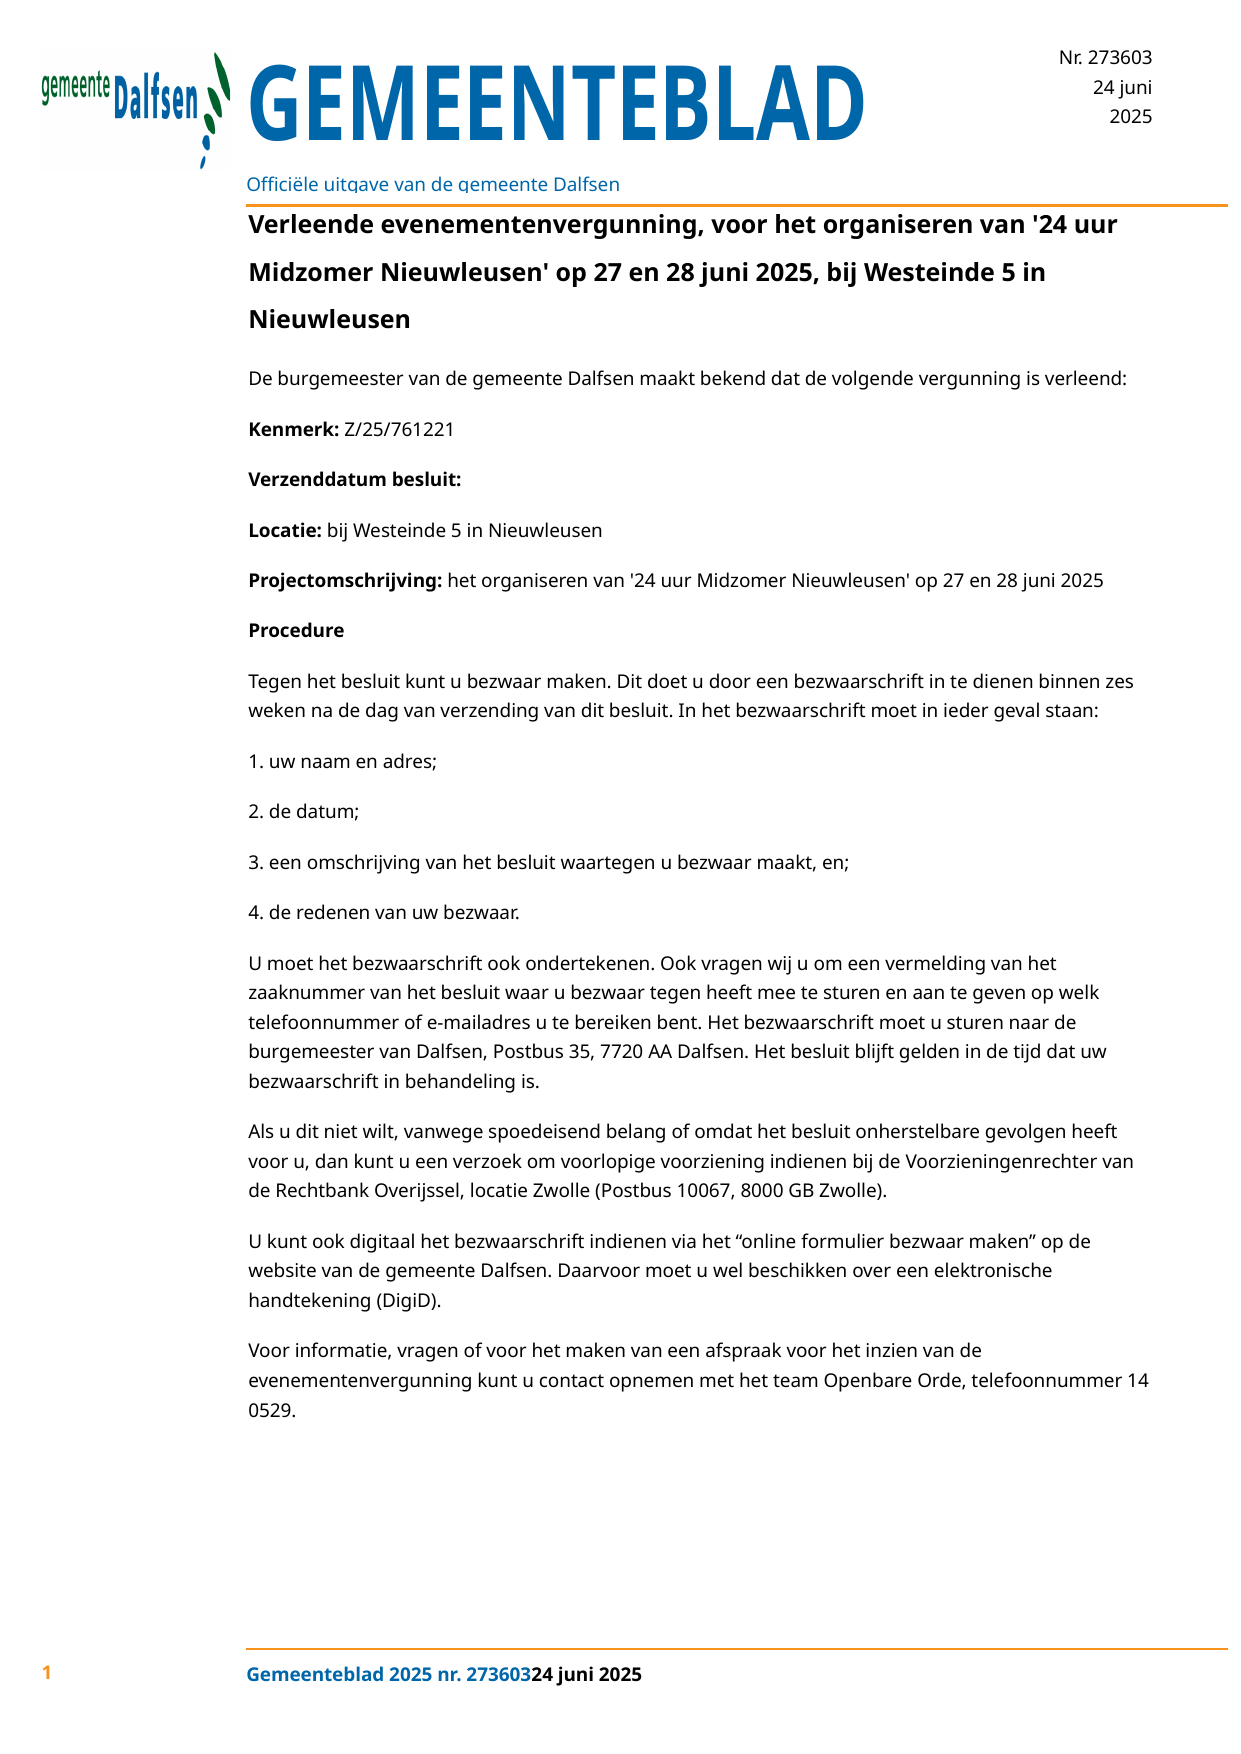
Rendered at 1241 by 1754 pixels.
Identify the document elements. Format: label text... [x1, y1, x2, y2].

text Kenmerk: Z/25/761221 [248, 416, 1152, 442]
text 2. de datum; [248, 798, 1152, 824]
text Verleende evenementenvergunning, voor het organiseren van '24 uur Midzomer Nieuwleusen' op 27 en 28 juni 2025, bij Westeinde 5 in Nieuwleusen [248, 207, 1152, 336]
text De burgemeester van de gemeente Dalfsen maakt bekend dat de volgende vergunning is verleend: [248, 366, 1152, 391]
text Tegen het besluit kunt u bezwaar maken. Dit doet u door een bezwaarschrift in te dienen binnen zes weken na de dag van verzending van dit besluit. In het bezwaarschrift moet in ieder geval staan: [248, 668, 1152, 723]
text Projectomschrijving: het organiseren van '24 uur Midzomer Nieuwleusen' op 27 en 28 juni 2025 [248, 567, 1152, 593]
picture [41, 47, 231, 172]
text 4. de redenen van uw bezwaar. [248, 899, 1152, 925]
text 1. uw naam en adres; [248, 748, 1152, 774]
text Procedure [248, 618, 1152, 643]
text 3. een omschrijving van het besluit waartegen u bezwaar maakt, en; [248, 849, 1152, 874]
text U kunt ook digitaal het bezwaarschrift indienen via het “online formulier bezwaar maken” op de website van de gemeente Dalfsen. Daarvoor moet u wel beschikken over een elektronische handtekening (DigiD). [248, 1228, 1152, 1313]
text Locatie: bij Westeinde 5 in Nieuwleusen [248, 517, 1152, 542]
text U moet het bezwaarschrift ook ondertekenen. Ook vragen wij u om een vermelding van het zaaknummer van het besluit waar u bezwaar tegen heeft mee te sturen en aan te geven op welk telefoonnummer of e-mailadres u te bereiken bent. Het bezwaarschrift moet u sturen naar de burgemeester van Dalfsen, Postbus 35, 7720 AA Dalfsen. Het besluit blijft gelden in de tijd dat uw bezwaarschrift in behandeling is. [248, 950, 1152, 1094]
text Voor informatie, vragen of voor het maken van een afspraak voor het inzien van de evenementenvergunning kunt u contact opnemen met het team Openbare Orde, telefoonnummer 14 0529. [248, 1338, 1152, 1422]
text Als u dit niet wilt, vanwege spoedeisend belang of omdat het besluit onherstelbare gevolgen heeft voor u, dan kunt u een verzoek om voorlopige voorziening indienen bij de Voorzieningenrechter van de Rechtbank Overijssel, locatie Zwolle (Postbus 10067, 8000 GB Zwolle). [248, 1118, 1152, 1203]
text Verzenddatum besluit: [248, 466, 1152, 492]
